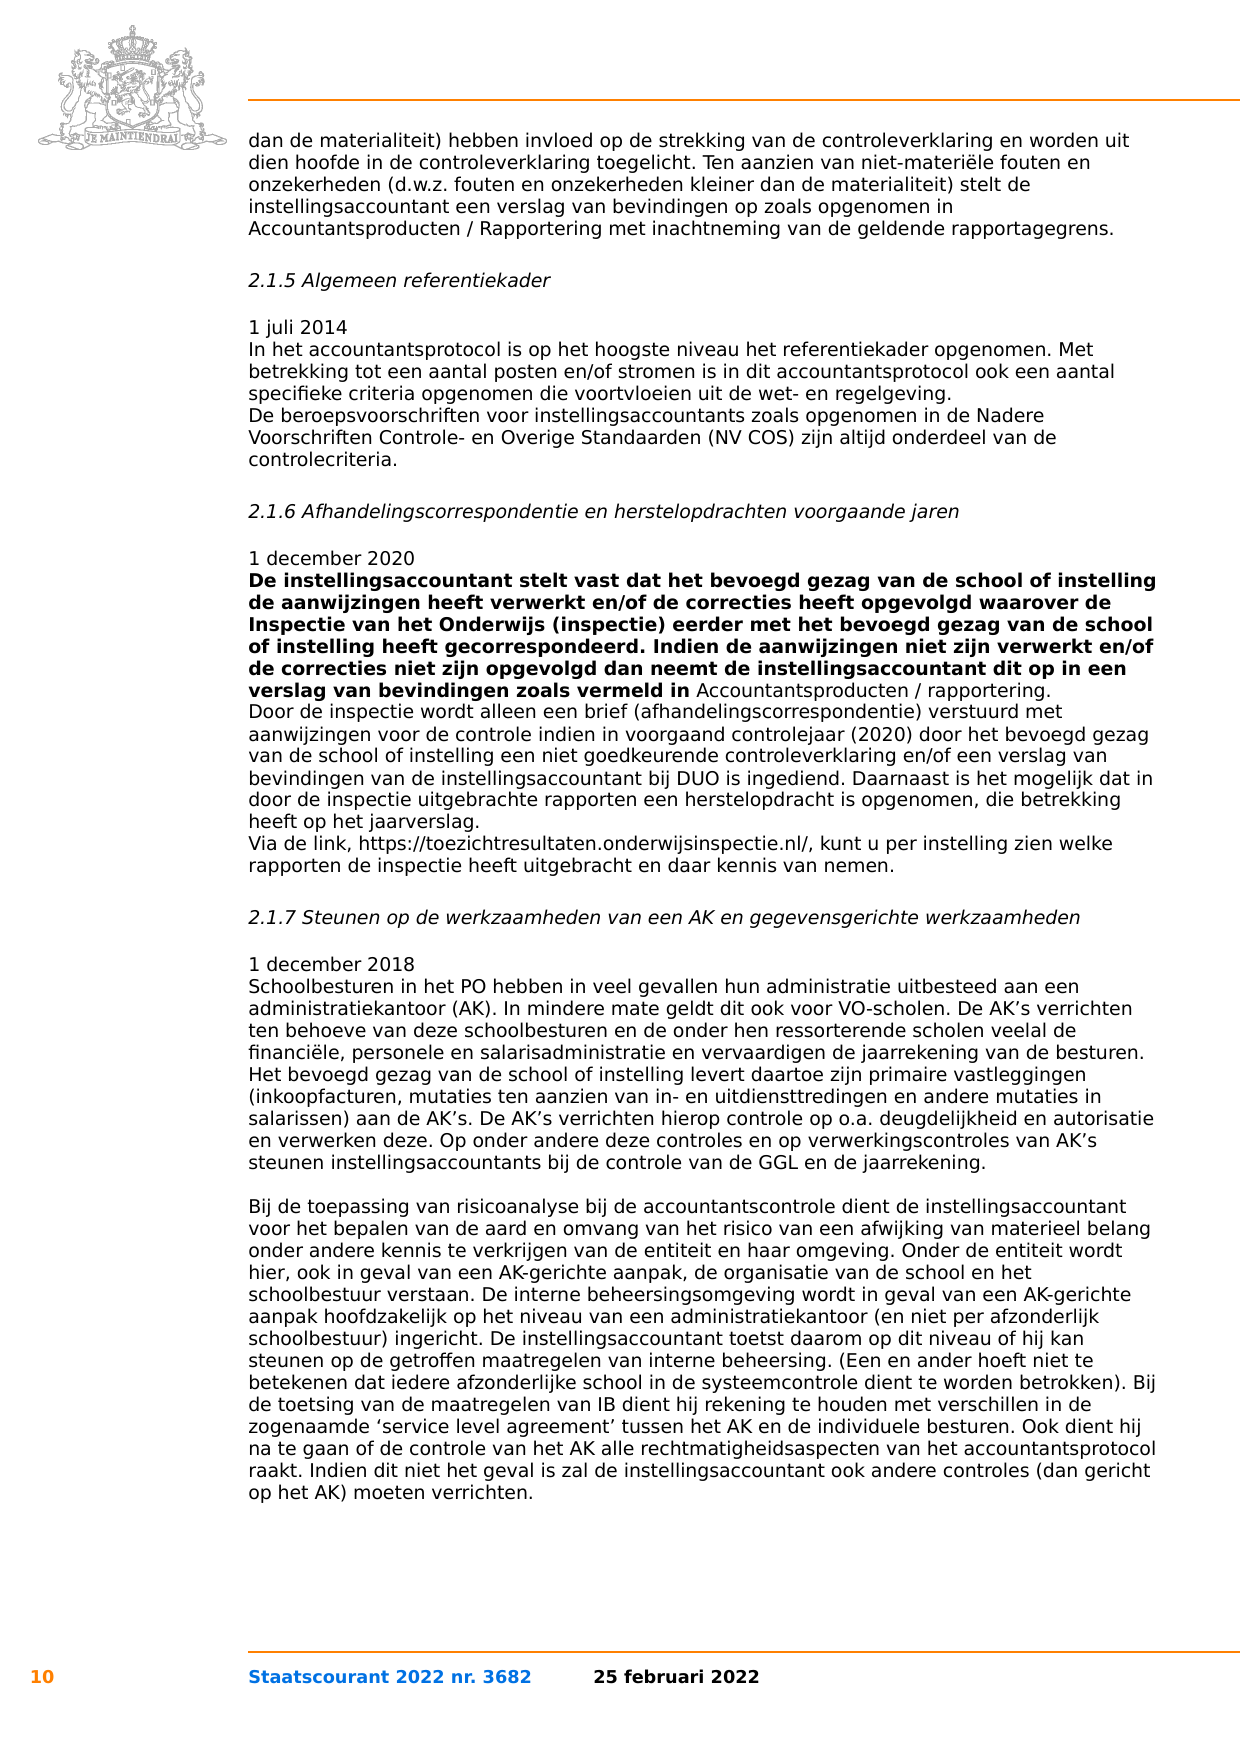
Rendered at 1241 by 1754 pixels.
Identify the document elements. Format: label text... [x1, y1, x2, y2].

text De beroepsvoorschriften voor instellingsaccountants zoals opgenomen in de Nadere Voorschriften Controle- en Overige Standaarden (NV COS) zijn altijd onderdeel van de controlecriteria. [248, 405, 1163, 471]
text 1 juli 2014 [248, 317, 1163, 339]
subtitle 2.1.6 Afhandelingscorrespondentie en herstelopdrachten voorgaande jaren [248, 501, 1163, 523]
subtitle 2.1.5 Algemeen referentiekader [248, 270, 1163, 292]
text 1 december 2020 [248, 548, 1163, 569]
text dan de materialiteit) hebben invloed op de strekking van de controleverklaring en worden uit dien hoofde in de controleverklaring toegelicht. Ten aanzien van niet-materiële fouten en onzekerheden (d.w.z. fouten en onzekerheden kleiner dan de materialiteit) stelt de instellingsaccountant een verslag van bevindingen op zoals opgenomen in Accountantsproducten / Rapportering met inachtneming van de geldende rapportagegrens. [248, 130, 1163, 240]
text Via de link, https://toezichtresultaten.onderwijsinspectie.nl/, kunt u per instelling zien welke rapporten de inspectie heeft uitgebracht en daar kennis van nemen. [248, 833, 1163, 877]
picture [38, 25, 227, 150]
text Door de inspectie wordt alleen een brief (afhandelingscorrespondentie) verstuurd met aanwijzingen voor de controle indien in voorgaand controlejaar (2020) door het bevoegd gezag van de school of instelling een niet goedkeurende controleverklaring en/of een verslag van bevindingen van de instellingsaccountant bij DUO is ingediend. Daarnaast is het mogelijk dat in door de inspectie uitgebrachte rapporten een herstelopdracht is opgenomen, die betrekking heeft op het jaarverslag. [248, 701, 1163, 833]
text Bij de toepassing van risicoanalyse bij de accountantscontrole dient de instellingsaccountant voor het bepalen van de aard en omvang van het risico van een afwijking van materieel belang onder andere kennis te verkrijgen van de entiteit en haar omgeving. Onder de entiteit wordt hier, ook in geval van een AK-gerichte aanpak, de organisatie van de school en het schoolbestuur verstaan. De interne beheersingsomgeving wordt in geval van een AK-gerichte aanpak hoofdzakelijk op het niveau van een administratiekantoor (en niet per afzonderlijk schoolbestuur) ingericht. De instellingsaccountant toetst daarom op dit niveau of hij kan steunen op de getroffen maatregelen van interne beheersing. (Een en ander hoeft niet te betekenen dat iedere afzonderlijke school in de systeemcontrole dient te worden betrokken). Bij de toetsing van de maatregelen van IB dient hij rekening te houden met verschillen in de zogenaamde ‘service level agreement’ tussen het AK en de individuele besturen. Ook dient hij na te gaan of de controle van het AK alle rechtmatigheidsaspecten van het accountantsprotocol raakt. Indien dit niet het geval is zal de instellingsaccountant ook andere controles (dan gericht op het AK) moeten verrichten. [248, 1196, 1163, 1504]
text Schoolbesturen in het PO hebben in veel gevallen hun administratie uitbesteed aan een administratiekantoor (AK). In mindere mate geldt dit ook voor VO-scholen. De AK’s verrichten ten behoeve van deze schoolbesturen en de onder hen ressorterende scholen veelal de financiële, personele en salarisadministratie en vervaardigen de jaarrekening van de besturen. Het bevoegd gezag van de school of instelling levert daartoe zijn primaire vastleggingen (inkoopfacturen, mutaties ten aanzien van in- en uitdiensttredingen en andere mutaties in salarissen) aan de AK’s. De AK’s verrichten hierop controle op o.a. deugdelijkheid en autorisatie en verwerken deze. Op onder andere deze controles en op verwerkingscontroles van AK’s steunen instellingsaccountants bij de controle van de GGL en de jaarrekening. [248, 976, 1163, 1174]
text De instellingsaccountant stelt vast dat het bevoegd gezag van de school of instelling de aanwijzingen heeft verwerkt en/of de correcties heeft opgevolgd waarover de Inspectie van het Onderwijs (inspectie) eerder met het bevoegd gezag van de school of instelling heeft gecorrespondeerd. Indien de aanwijzingen niet zijn verwerkt en/of de correcties niet zijn opgevolgd dan neemt de instellingsaccountant dit op in een verslag van bevindingen zoals vermeld in Accountantsproducten / rapportering. [248, 569, 1163, 701]
text In het accountantsprotocol is op het hoogste niveau het referentiekader opgenomen. Met betrekking tot een aantal posten en/of stromen is in dit accountantsprotocol ook een aantal specifieke criteria opgenomen die voortvloeien uit de wet- en regelgeving. [248, 339, 1163, 405]
text 1 december 2018 [248, 954, 1163, 976]
subtitle 2.1.7 Steunen op de werkzaamheden van een AK en gegevensgerichte werkzaamheden [248, 907, 1163, 929]
